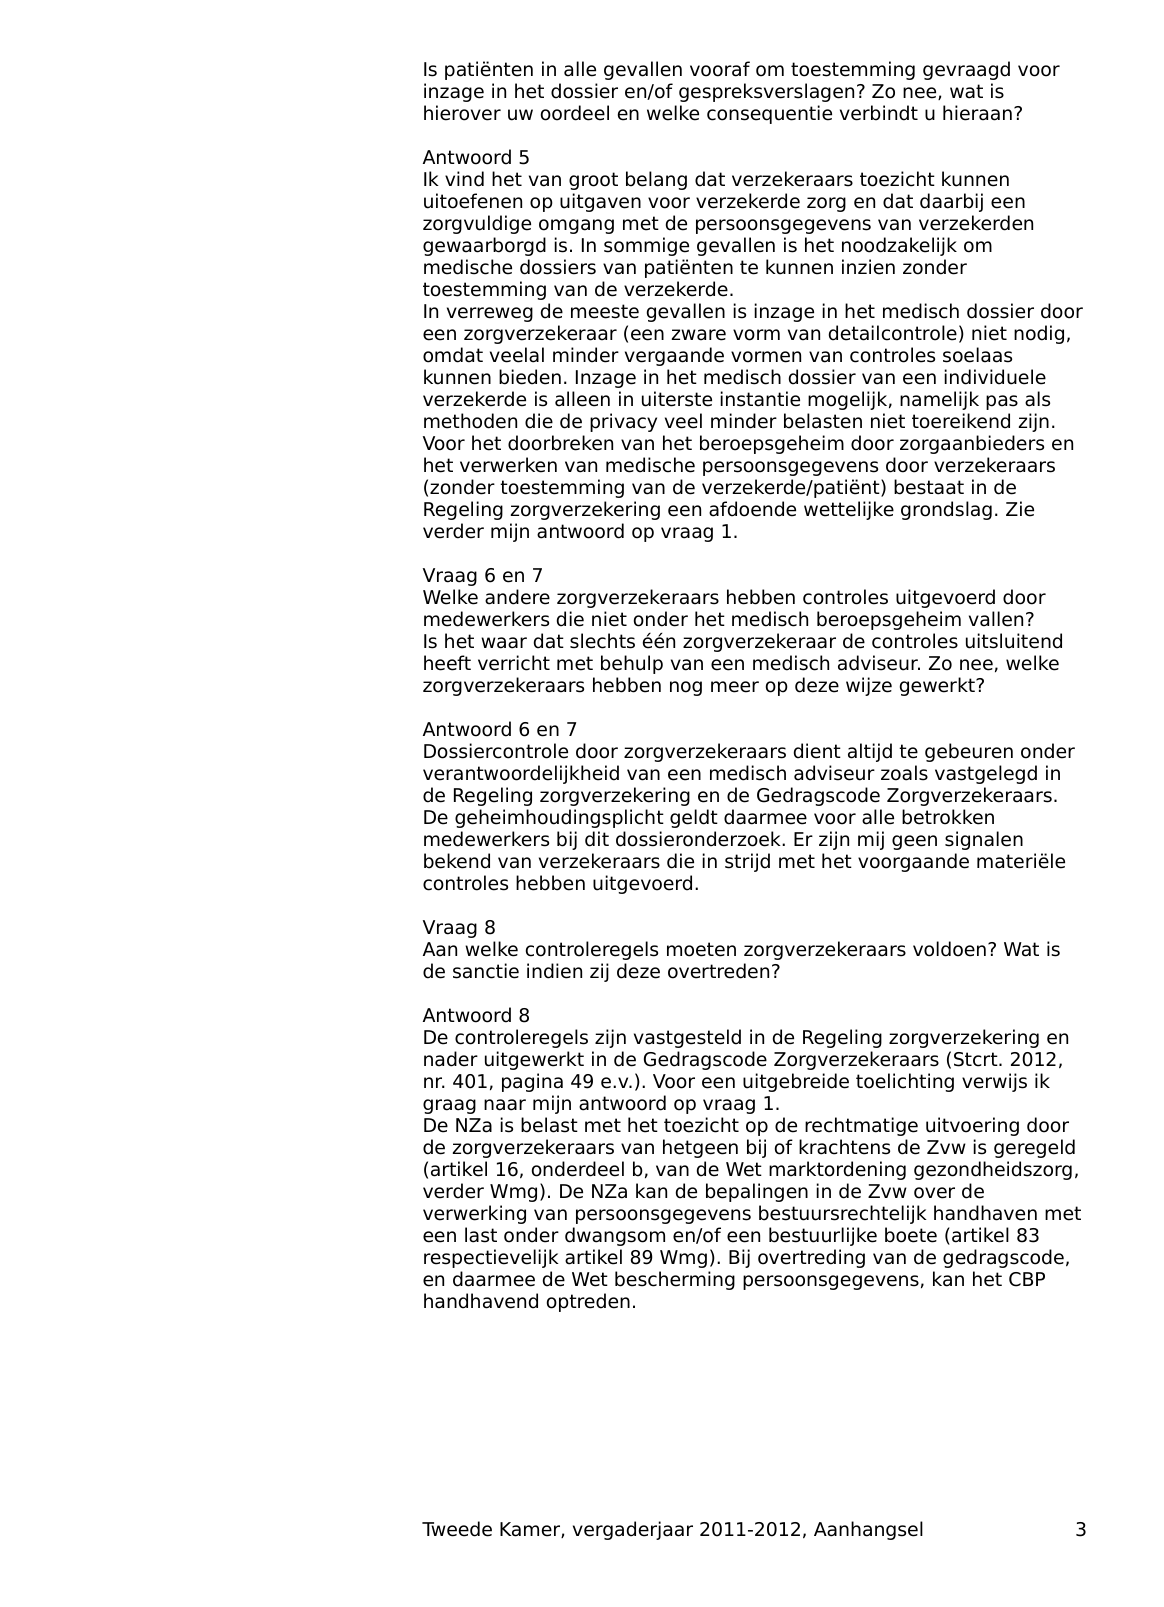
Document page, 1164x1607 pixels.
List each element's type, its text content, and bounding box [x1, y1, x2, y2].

text De NZa is belast met het toezicht op de rechtmatige uitvoering door de zorgverzekeraars van hetgeen bij of krachtens de Zvw is geregeld (artikel 16, onderdeel b, van de Wet marktordening gezondheidszorg, verder Wmg). De NZa kan de bepalingen in de Zvw over de verwerking van persoonsgegevens bestuursrechtelijk handhaven met een last onder dwangsom en/of een bestuurlijke boete (artikel 83 respectievelijk artikel 89 Wmg). Bij overtreding van de gedragscode, en daarmee de Wet bescherming persoonsgegevens, kan het CBP handhavend optreden. [422, 1115, 1087, 1313]
text Antwoord 8 [422, 1005, 1087, 1027]
text Is patiënten in alle gevallen vooraf om toestemming gevraagd voor inzage in het dossier en/of gespreksverslagen? Zo nee, wat is hierover uw oordeel en welke consequentie verbindt u hieraan? [422, 59, 1087, 125]
text Antwoord 6 en 7 [422, 719, 1087, 741]
text Dossiercontrole door zorgverzekeraars dient altijd te gebeuren onder verantwoordelijkheid van een medisch adviseur zoals vastgelegd in de Regeling zorgverzekering en de Gedragscode Zorgverzekeraars. De geheimhoudingsplicht geldt daarmee voor alle betrokken medewerkers bij dit dossieronderzoek. Er zijn mij geen signalen bekend van verzekeraars die in strijd met het voorgaande materiële controles hebben uitgevoerd. [422, 741, 1087, 895]
text In verreweg de meeste gevallen is inzage in het medisch dossier door een zorgverzekeraar (een zware vorm van detailcontrole) niet nodig, omdat veelal minder vergaande vormen van controles soelaas kunnen bieden. Inzage in het medisch dossier van een individuele verzekerde is alleen in uiterste instantie mogelijk, namelijk pas als methoden die de privacy veel minder belasten niet toereikend zijn. [422, 301, 1087, 433]
text Ik vind het van groot belang dat verzekeraars toezicht kunnen uitoefenen op uitgaven voor verzekerde zorg en dat daarbij een zorgvuldige omgang met de persoonsgegevens van verzekerden gewaarborgd is. In sommige gevallen is het noodzakelijk om medische dossiers van patiënten te kunnen inzien zonder toestemming van de verzekerde. [422, 169, 1087, 301]
text Antwoord 5 [422, 147, 1087, 169]
text Vraag 6 en 7 [422, 565, 1087, 587]
text Vraag 8 [422, 917, 1087, 939]
text Aan welke controleregels moeten zorgverzekeraars voldoen? Wat is de sanctie indien zij deze overtreden? [422, 939, 1087, 983]
text Is het waar dat slechts één zorgverzekeraar de controles uitsluitend heeft verricht met behulp van een medisch adviseur. Zo nee, welke zorgverzekeraars hebben nog meer op deze wijze gewerkt? [422, 631, 1087, 697]
text Voor het doorbreken van het beroepsgeheim door zorgaanbieders en het verwerken van medische persoonsgegevens door verzekeraars (zonder toestemming van de verzekerde/patiënt) bestaat in de Regeling zorgverzekering een afdoende wettelijke grondslag. Zie verder mijn antwoord op vraag 1. [422, 433, 1087, 543]
text Welke andere zorgverzekeraars hebben controles uitgevoerd door medewerkers die niet onder het medisch beroepsgeheim vallen? [422, 587, 1087, 631]
text De controleregels zijn vastgesteld in de Regeling zorgverzekering en nader uitgewerkt in de Gedragscode Zorgverzekeraars (Stcrt. 2012, nr. 401, pagina 49 e.v.). Voor een uitgebreide toelichting verwijs ik graag naar mijn antwoord op vraag 1. [422, 1027, 1087, 1115]
